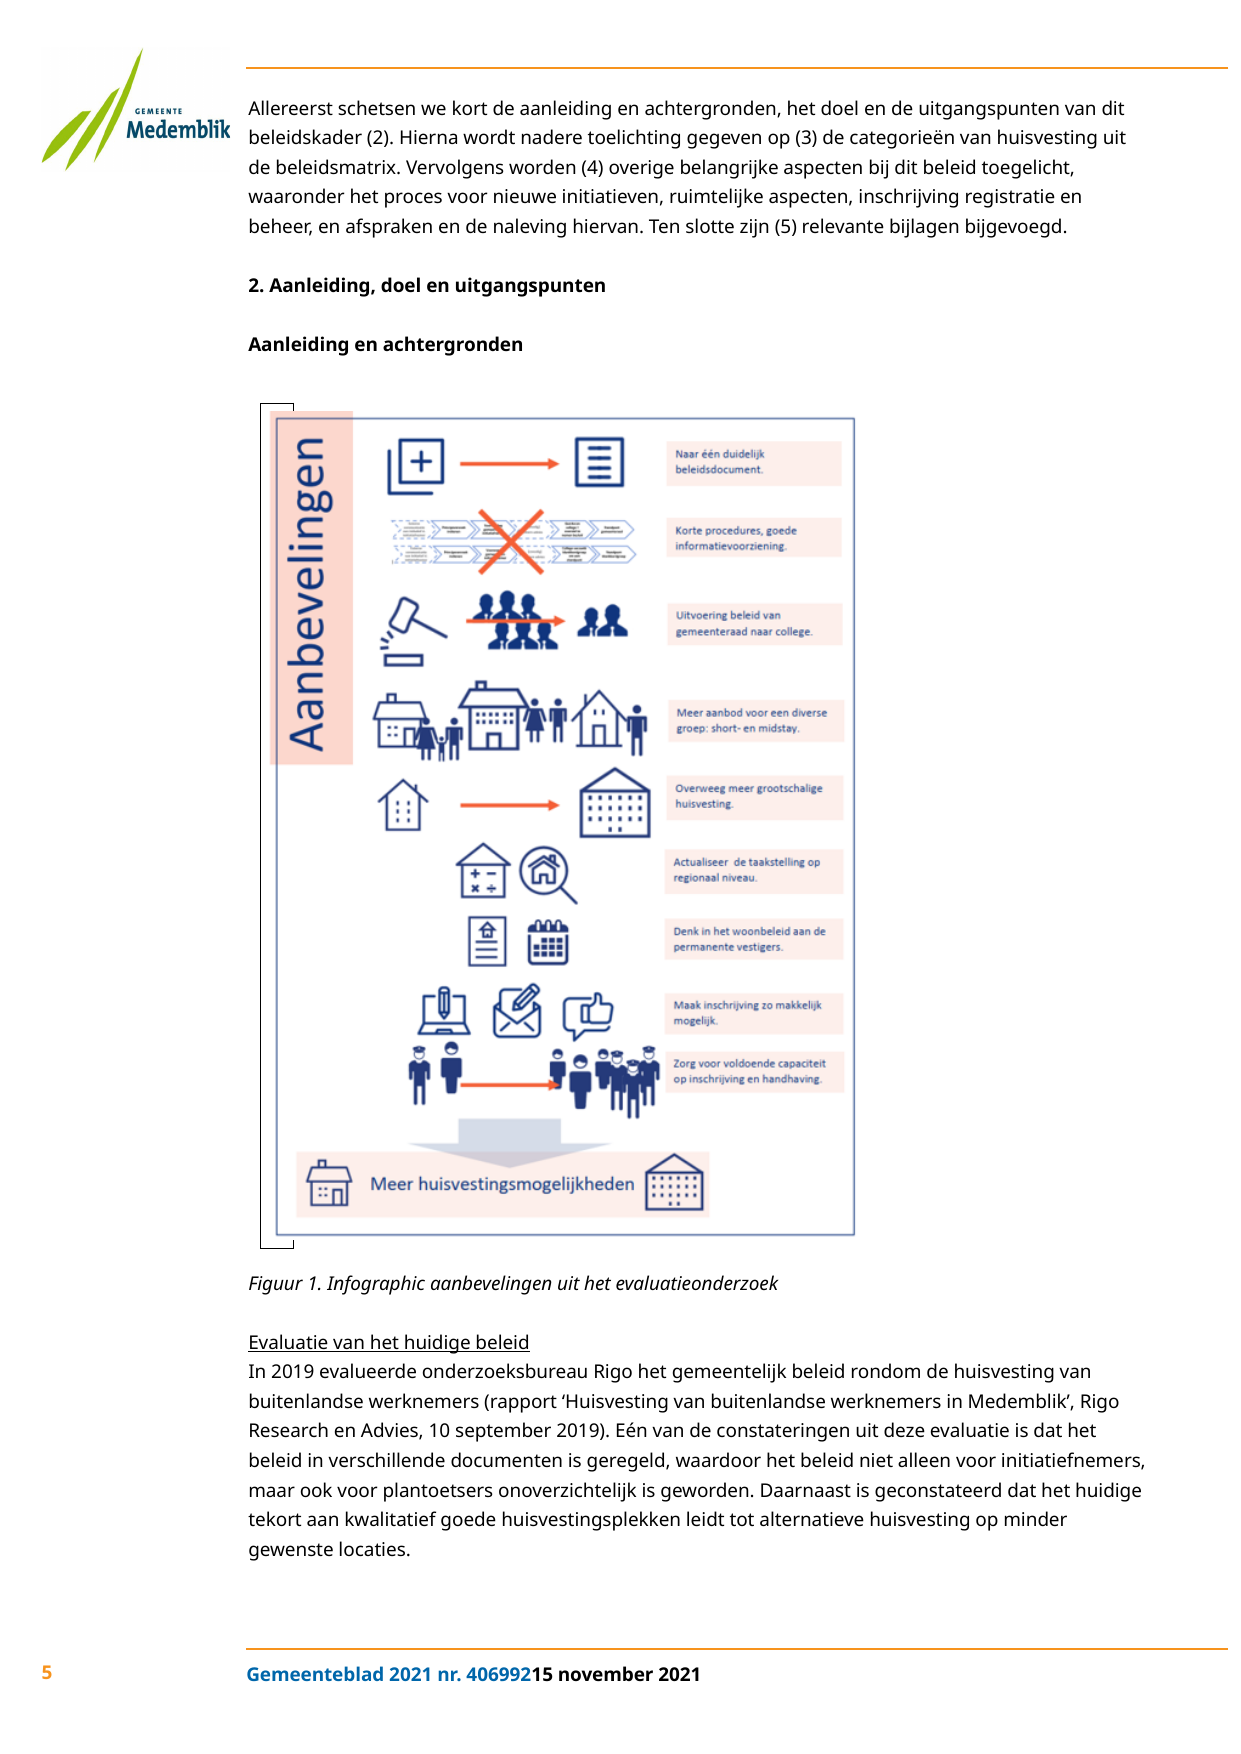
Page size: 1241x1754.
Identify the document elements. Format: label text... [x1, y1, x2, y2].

text Allereerst schetsen we kort de aanleiding en achtergronden, het doel en de uitgangspunten van dit beleidskader (2). Hierna wordt nadere toelichting gegeven op (3) de categorieën van huisvesting uit de beleidsmatrix. Vervolgens worden (4) overige belangrijke aspecten bij dit beleid toegelicht, waaronder het proces voor nieuwe initiatieven, ruimtelijke aspecten, inschrijving registratie en beheer, en afspraken en de naleving hiervan. Ten slotte zijn (5) relevante bijlagen bijgevoegd. [248, 95, 1152, 239]
text Aanleiding en achtergronden [248, 331, 1152, 357]
text Evaluatie van het huidige beleid [248, 1329, 1152, 1354]
text 2. Aanleiding, doel en uitgangspunten [248, 272, 1152, 298]
text In 2019 evalueerde onderzoeksbureau Rigo het gemeentelijk beleid rondom de huisvesting van buitenlandse werknemers (rapport ‘Huisvesting van buitenlandse werknemers in Medemblik’, Rigo Research en Advies, 10 september 2019). Eén van de constateringen uit deze evaluatie is dat het beleid in verschillende documenten is geregeld, waardoor het beleid niet alleen voor initiatiefnemers, maar ook voor plantoetsers onoverzichtelijk is geworden. Daarnaast is geconstateerd dat het huidige tekort aan kwalitatief goede huisvestingsplekken leidt tot alternatieve huisvesting op minder gewenste locaties. [248, 1358, 1152, 1562]
text Figuur 1. Infographic aanbevelingen uit het evaluatieonderzoek [248, 1270, 1152, 1295]
picture [41, 47, 231, 172]
picture [268, 411, 860, 1240]
